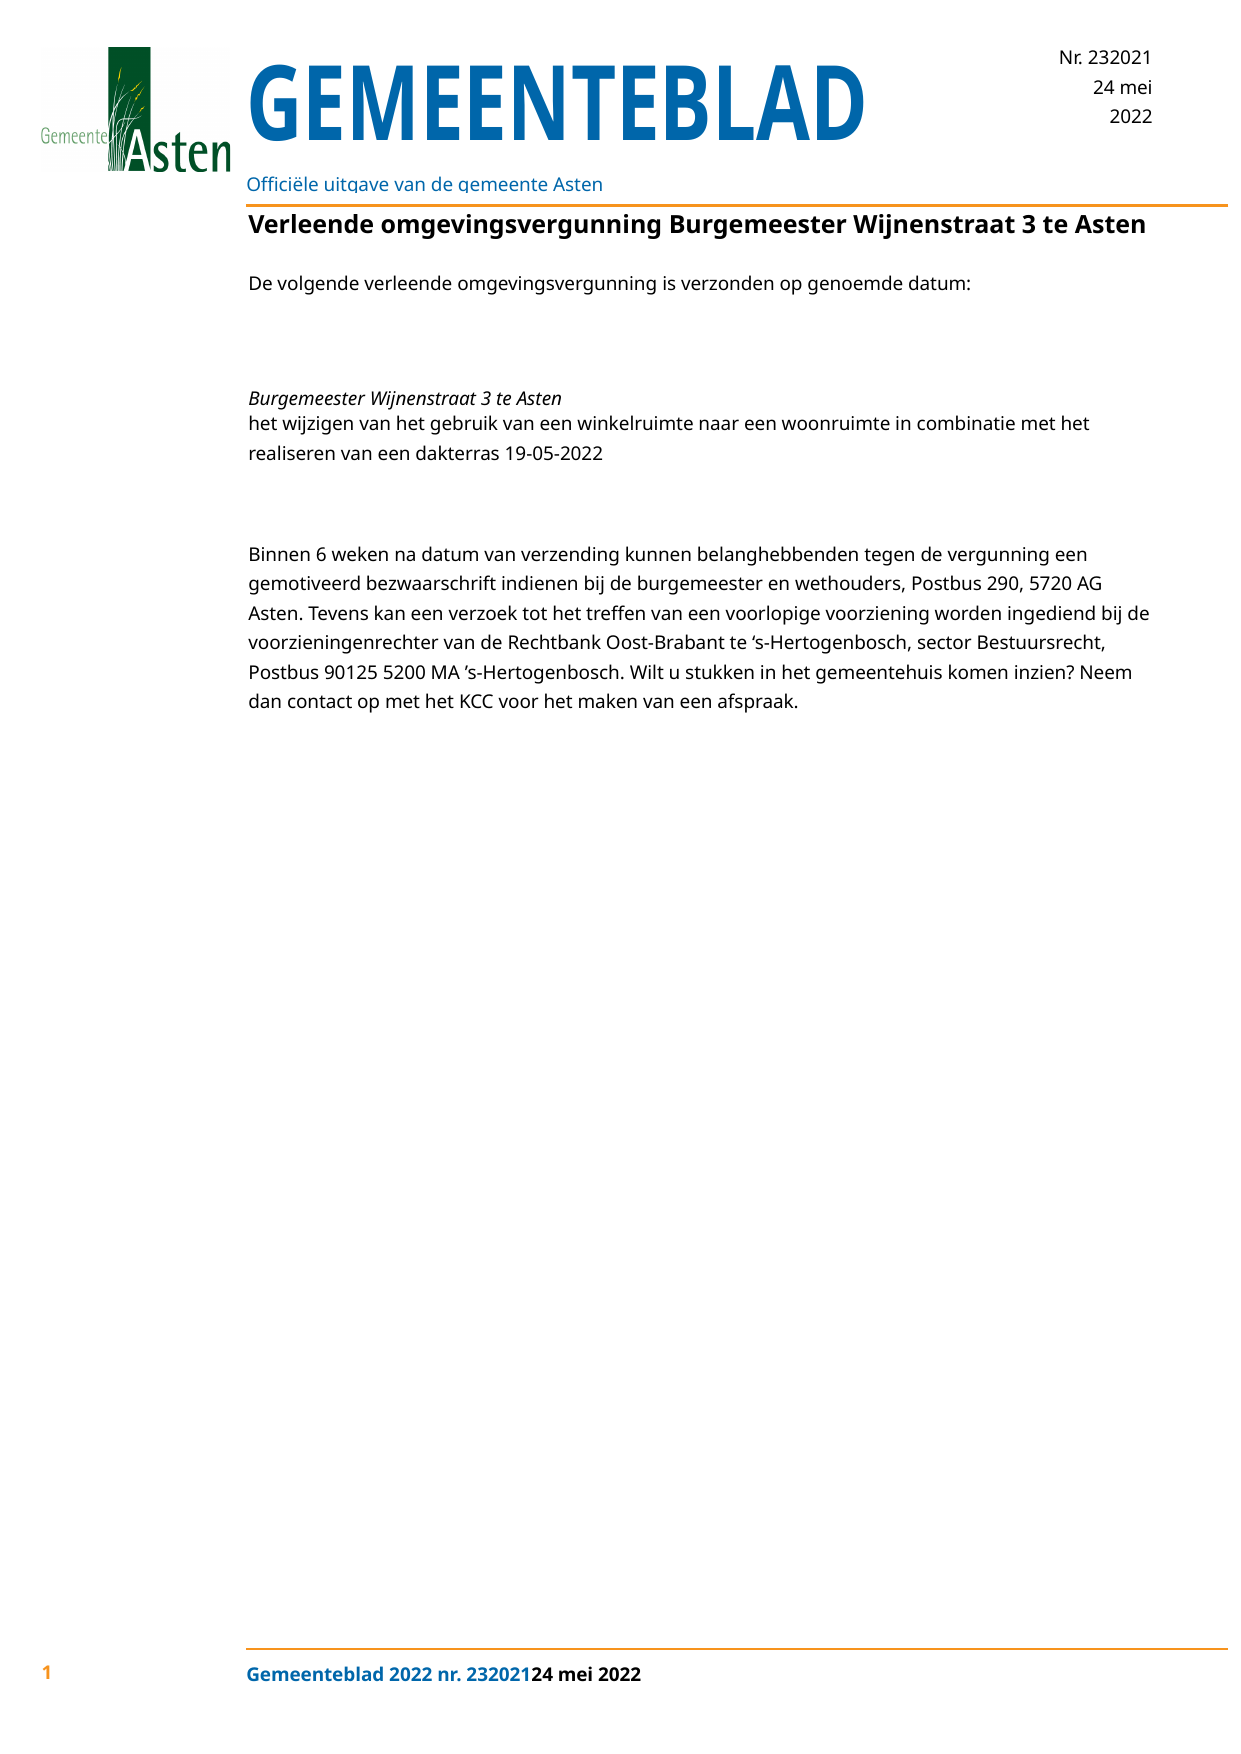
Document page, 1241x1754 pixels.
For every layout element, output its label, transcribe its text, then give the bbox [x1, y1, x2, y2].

text het wijzigen van het gebruik van een winkelruimte naar een woonruimte in combinatie met het realiseren van een dakterras 19-05-2022 [248, 410, 1152, 466]
picture [41, 47, 231, 172]
text Verleende omgevingsvergunning Burgemeester Wijnenstraat 3 te Asten [248, 207, 1152, 241]
text De volgende verleende omgevingsvergunning is verzonden op genoemde datum: [248, 270, 1152, 296]
text Burgemeester Wijnenstraat 3 te Asten [248, 385, 1152, 410]
text Binnen 6 weken na datum van verzending kunnen belanghebbenden tegen de vergunning een gemotiveerd bezwaarschrift indienen bij de burgemeester en wethouders, Postbus 290, 5720 AG Asten. Tevens kan een verzoek tot het treffen van een voorlopige voorziening worden ingediend bij de voorzieningenrechter van de Rechtbank Oost-Brabant te ‘s-Hertogenbosch, sector Bestuursrecht, Postbus 90125 5200 MA ’s-Hertogenbosch. Wilt u stukken in het gemeentehuis komen inzien? Neem dan contact op met het KCC voor het maken van een afspraak. [248, 541, 1152, 714]
